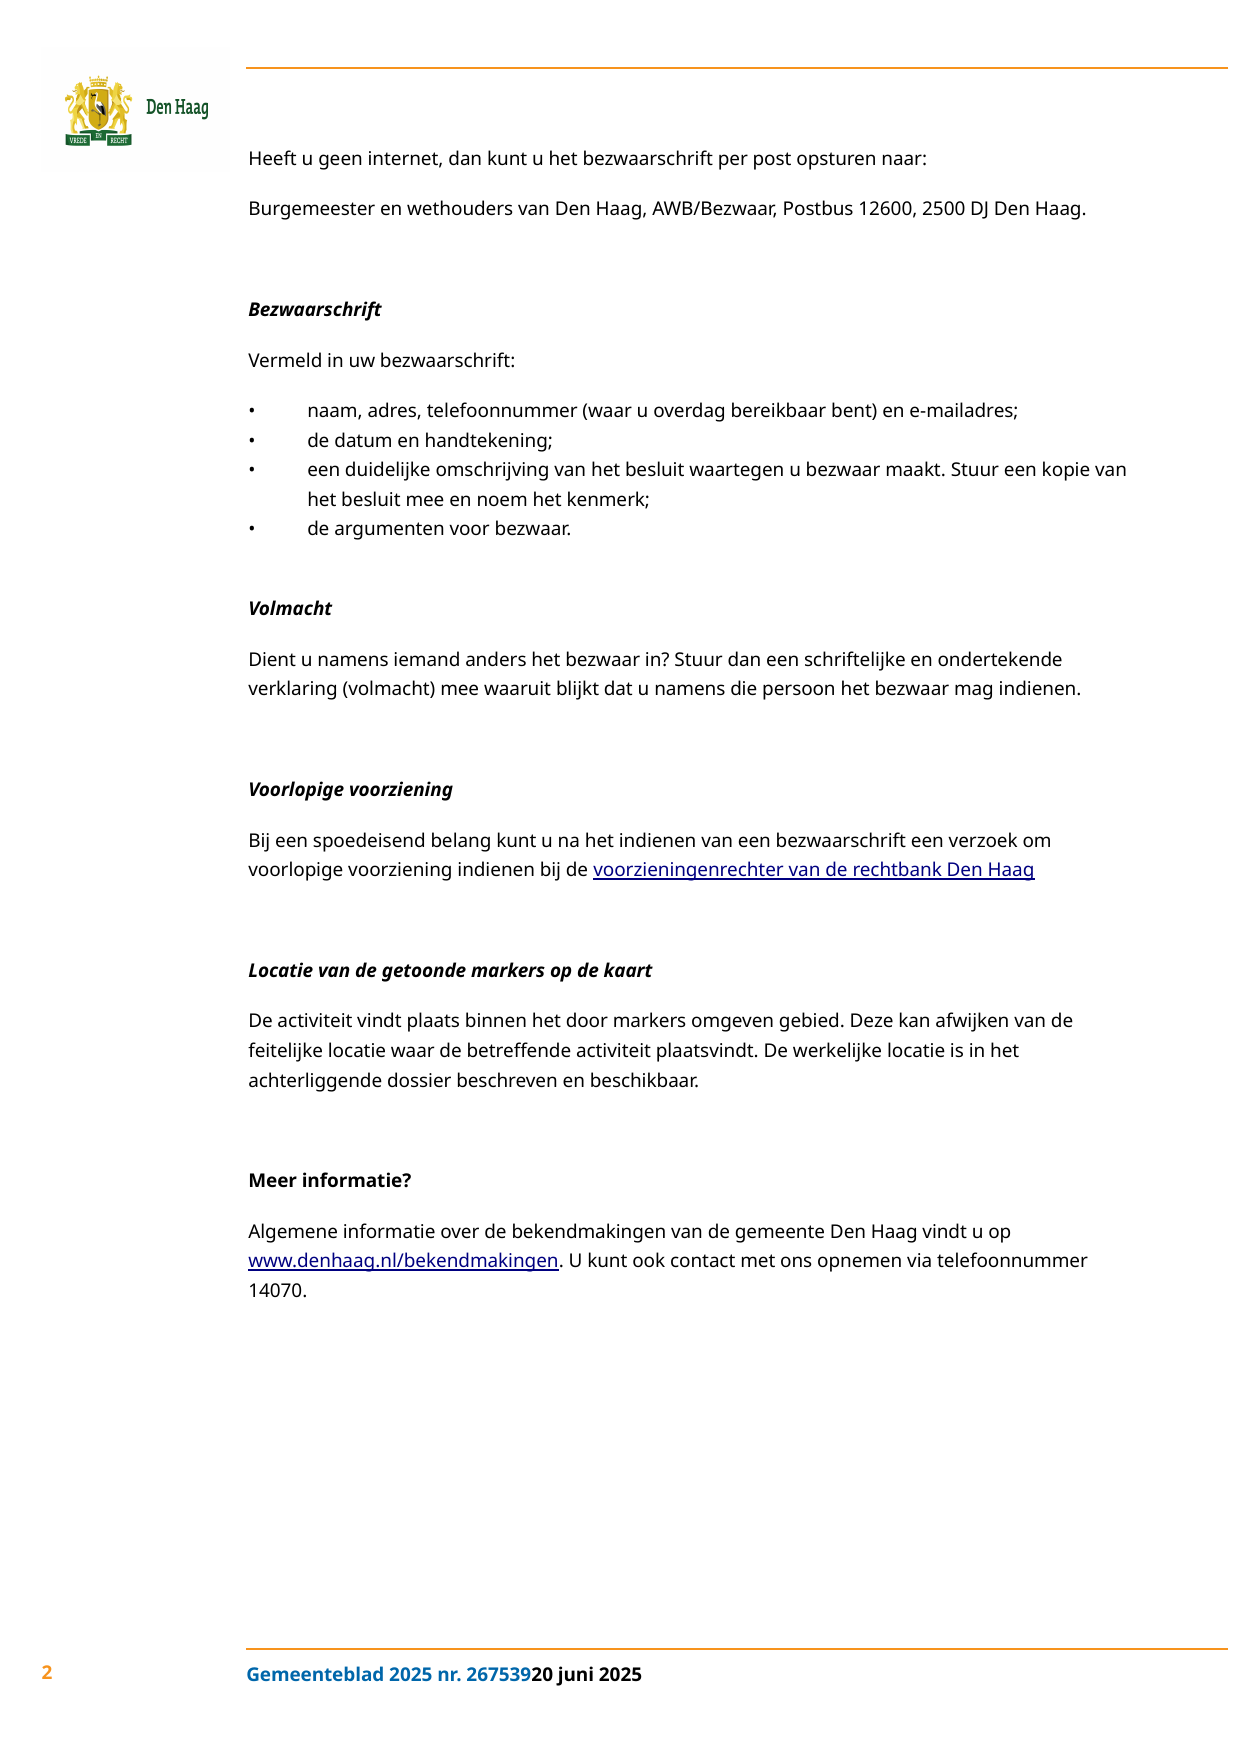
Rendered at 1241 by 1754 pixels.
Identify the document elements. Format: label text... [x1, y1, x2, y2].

text Voorlopige voorziening [248, 776, 1152, 802]
picture [41, 47, 231, 172]
text Algemene informatie over de bekendmakingen van de gemeente Den Haag vindt u op www.denhaag.nl/bekendmakingen. U kunt ook contact met ons opnemen via telefoonnummer 14070. [248, 1218, 1152, 1303]
text De activiteit vindt plaats binnen het door markers omgeven gebied. Deze kan afwijken van de feitelijke locatie waar de betreffende activiteit plaatsvindt. De werkelijke locatie is in het achterliggende dossier beschreven en beschikbaar. [248, 1008, 1152, 1093]
text Locatie van de getoonde markers op de kaart [248, 957, 1152, 983]
text Heeft u geen internet, dan kunt u het bezwaarschrift per post opsturen naar: [248, 145, 1152, 171]
text Dient u namens iemand anders het bezwaar in? Stuur dan een schriftelijke en ondertekende verklaring (volmacht) mee waaruit blijkt dat u namens die persoon het bezwaar mag indienen. [248, 646, 1152, 701]
text Volmacht [248, 596, 1152, 621]
text Burgemeester en wethouders van Den Haag, AWB/Bezwaar, Postbus 12600, 2500 DJ Den Haag. [248, 196, 1152, 221]
text Vermeld in uw bezwaarschrift: [248, 347, 1152, 373]
list de argumenten voor bezwaar. [248, 516, 1152, 541]
list de datum en handtekening; [248, 427, 1152, 453]
text Bij een spoedeisend belang kunt u na het indienen van een bezwaarschrift een verzoek om voorlopige voorziening indienen bij de voorzieningenrechter van de rechtbank Den Haag [248, 827, 1152, 882]
text Bezwaarschrift [248, 296, 1152, 322]
list een duidelijke omschrijving van het besluit waartegen u bezwaar maakt. Stuur een kopie van het besluit mee en noem het kenmerk; [248, 456, 1152, 512]
list naam, adres, telefoonnummer (waar u overdag bereikbaar bent) en e-mailadres; [248, 397, 1152, 423]
text Meer informatie? [248, 1168, 1152, 1193]
